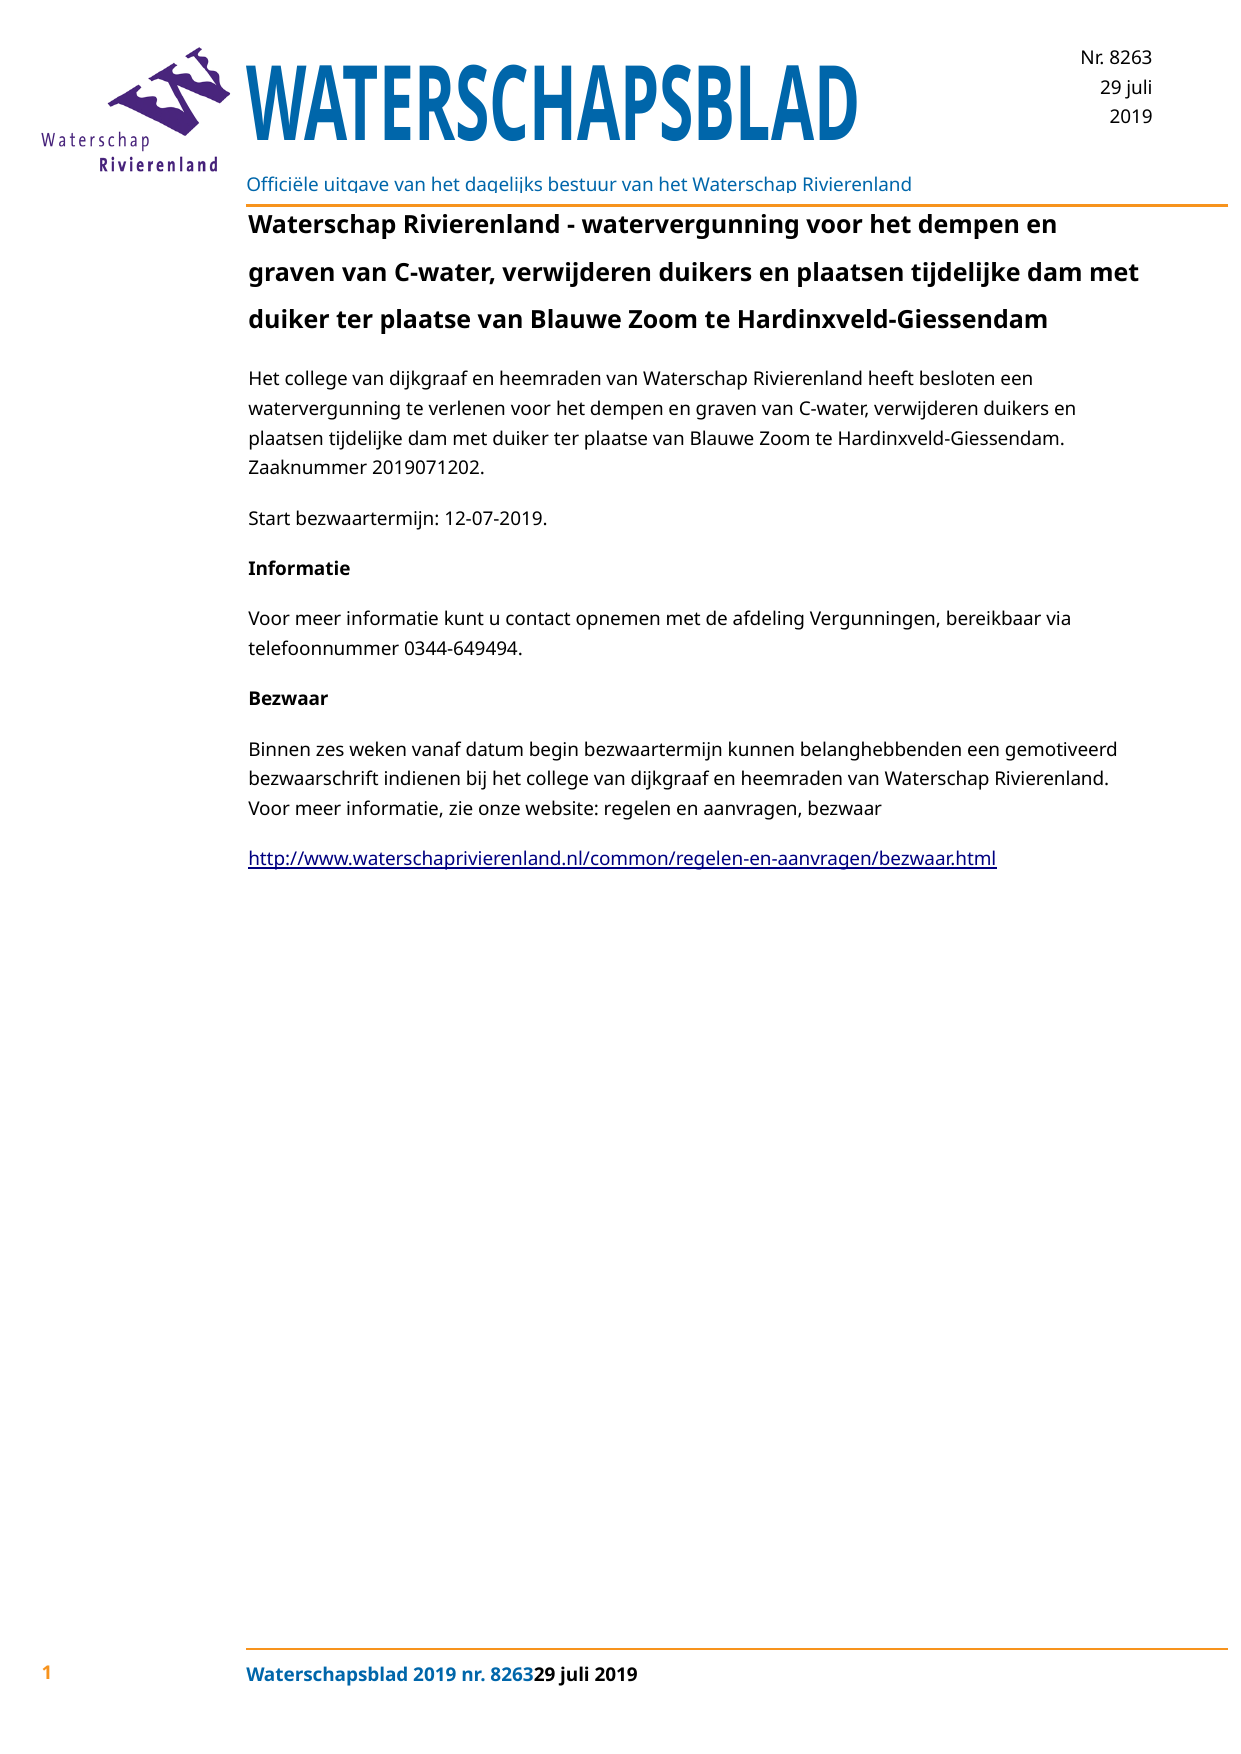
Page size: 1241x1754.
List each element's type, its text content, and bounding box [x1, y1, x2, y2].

text Het college van dijkgraaf en heemraden van Waterschap Rivierenland heeft besloten een watervergunning te verlenen voor het dempen en graven van C-water, verwijderen duikers en plaatsen tijdelijke dam met duiker ter plaatse van Blauwe Zoom te Hardinxveld-Giessendam. Zaaknummer 2019071202. [248, 366, 1152, 480]
picture [41, 47, 231, 172]
text Bezwaar [248, 686, 1152, 711]
text Waterschap Rivierenland - watervergunning voor het dempen en graven van C-water, verwijderen duikers en plaatsen tijdelijke dam met duiker ter plaatse van Blauwe Zoom te Hardinxveld-Giessendam [248, 207, 1152, 336]
text Binnen zes weken vanaf datum begin bezwaartermijn kunnen belanghebbenden een gemotiveerd bezwaarschrift indienen bij het college van dijkgraaf en heemraden van Waterschap Rivierenland. Voor meer informatie, zie onze website: regelen en aanvragen, bezwaar [248, 736, 1152, 821]
text http://www.waterschaprivierenland.nl/common/regelen-en-aanvragen/bezwaar.html [248, 846, 1152, 871]
text Voor meer informatie kunt u contact opnemen met de afdeling Vergunningen, bereikbaar via telefoonnummer 0344-649494. [248, 606, 1152, 661]
text Start bezwaartermijn: 12-07-2019. [248, 505, 1152, 530]
text Informatie [248, 555, 1152, 581]
